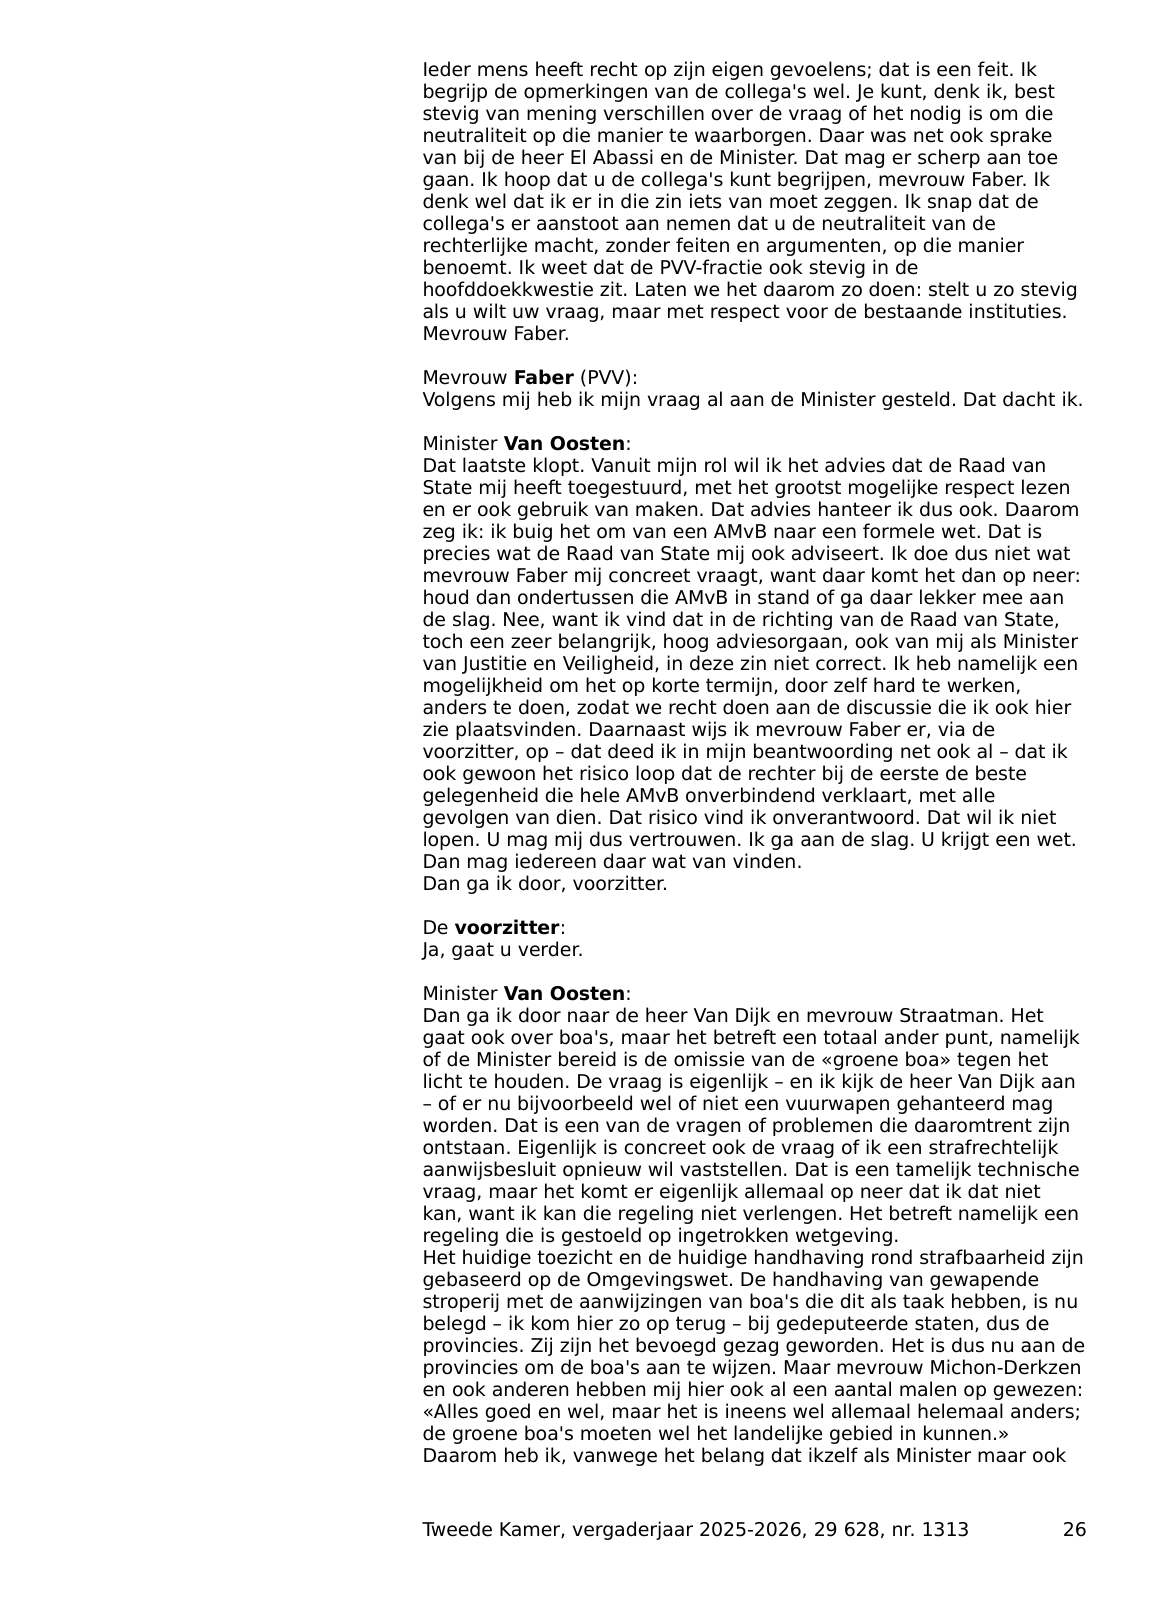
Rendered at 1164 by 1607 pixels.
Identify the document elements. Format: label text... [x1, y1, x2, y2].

text Ieder mens heeft recht op zijn eigen gevoelens; dat is een feit. Ik begrijp de opmerkingen van de collega's wel. Je kunt, denk ik, best stevig van mening verschillen over de vraag of het nodig is om die neutraliteit op die manier te waarborgen. Daar was net ook sprake van bij de heer El Abassi en de Minister. Dat mag er scherp aan toe gaan. Ik hoop dat u de collega's kunt begrijpen, mevrouw Faber. Ik denk wel dat ik er in die zin iets van moet zeggen. Ik snap dat de collega's er aanstoot aan nemen dat u de neutraliteit van de rechterlijke macht, zonder feiten en argumenten, op die manier benoemt. Ik weet dat de PVV-fractie ook stevig in de hoofddoekkwestie zit. Laten we het daarom zo doen: stelt u zo stevig als u wilt uw vraag, maar met respect voor de bestaande instituties. Mevrouw Faber. [422, 59, 1087, 345]
text De voorzitter: [422, 917, 1087, 939]
text Volgens mij heb ik mijn vraag al aan de Minister gesteld. Dat dacht ik. [422, 389, 1087, 411]
text Dat laatste klopt. Vanuit mijn rol wil ik het advies dat de Raad van State mij heeft toegestuurd, met het grootst mogelijke respect lezen en er ook gebruik van maken. Dat advies hanteer ik dus ook. Daarom zeg ik: ik buig het om van een AMvB naar een formele wet. Dat is precies wat de Raad van State mij ook adviseert. Ik doe dus niet wat mevrouw Faber mij concreet vraagt, want daar komt het dan op neer: houd dan ondertussen die AMvB in stand of ga daar lekker mee aan de slag. Nee, want ik vind dat in de richting van de Raad van State, toch een zeer belangrijk, hoog adviesorgaan, ook van mij als Minister van Justitie en Veiligheid, in deze zin niet correct. Ik heb namelijk een mogelijkheid om het op korte termijn, door zelf hard te werken, anders te doen, zodat we recht doen aan de discussie die ik ook hier zie plaatsvinden. Daarnaast wijs ik mevrouw Faber er, via de voorzitter, op – dat deed ik in mijn beantwoording net ook al – dat ik ook gewoon het risico loop dat de rechter bij de eerste de beste gelegenheid die hele AMvB onverbindend verklaart, met alle gevolgen van dien. Dat risico vind ik onverantwoord. Dat wil ik niet lopen. U mag mij dus vertrouwen. Ik ga aan de slag. U krijgt een wet. Dan mag iedereen daar wat van vinden. [422, 455, 1087, 873]
text Mevrouw Faber (PVV): [422, 367, 1087, 389]
text Het huidige toezicht en de huidige handhaving rond strafbaarheid zijn gebaseerd op de Omgevingswet. De handhaving van gewapende stroperij met de aanwijzingen van boa's die dit als taak hebben, is nu belegd – ik kom hier zo op terug – bij gedeputeerde staten, dus de provincies. Zij zijn het bevoegd gezag geworden. Het is dus nu aan de provincies om de boa's aan te wijzen. Maar mevrouw Michon-Derkzen en ook anderen hebben mij hier ook al een aantal malen op gewezen: «Alles goed en wel, maar het is ineens wel allemaal helemaal anders; de groene boa's moeten wel het landelijke gebied in kunnen.» Daarom heb ik, vanwege het belang dat ikzelf als Minister maar ook [422, 1247, 1087, 1467]
text Minister Van Oosten: [422, 983, 1087, 1005]
text Ja, gaat u verder. [422, 939, 1087, 961]
text Dan ga ik door naar de heer Van Dijk en mevrouw Straatman. Het gaat ook over boa's, maar het betreft een totaal ander punt, namelijk of de Minister bereid is de omissie van de «groene boa» tegen het licht te houden. De vraag is eigenlijk – en ik kijk de heer Van Dijk aan – of er nu bijvoorbeeld wel of niet een vuurwapen gehanteerd mag worden. Dat is een van de vragen of problemen die daaromtrent zijn ontstaan. Eigenlijk is concreet ook de vraag of ik een strafrechtelijk aanwijsbesluit opnieuw wil vaststellen. Dat is een tamelijk technische vraag, maar het komt er eigenlijk allemaal op neer dat ik dat niet kan, want ik kan die regeling niet verlengen. Het betreft namelijk een regeling die is gestoeld op ingetrokken wetgeving. [422, 1005, 1087, 1247]
text Dan ga ik door, voorzitter. [422, 873, 1087, 895]
text Minister Van Oosten: [422, 433, 1087, 455]
